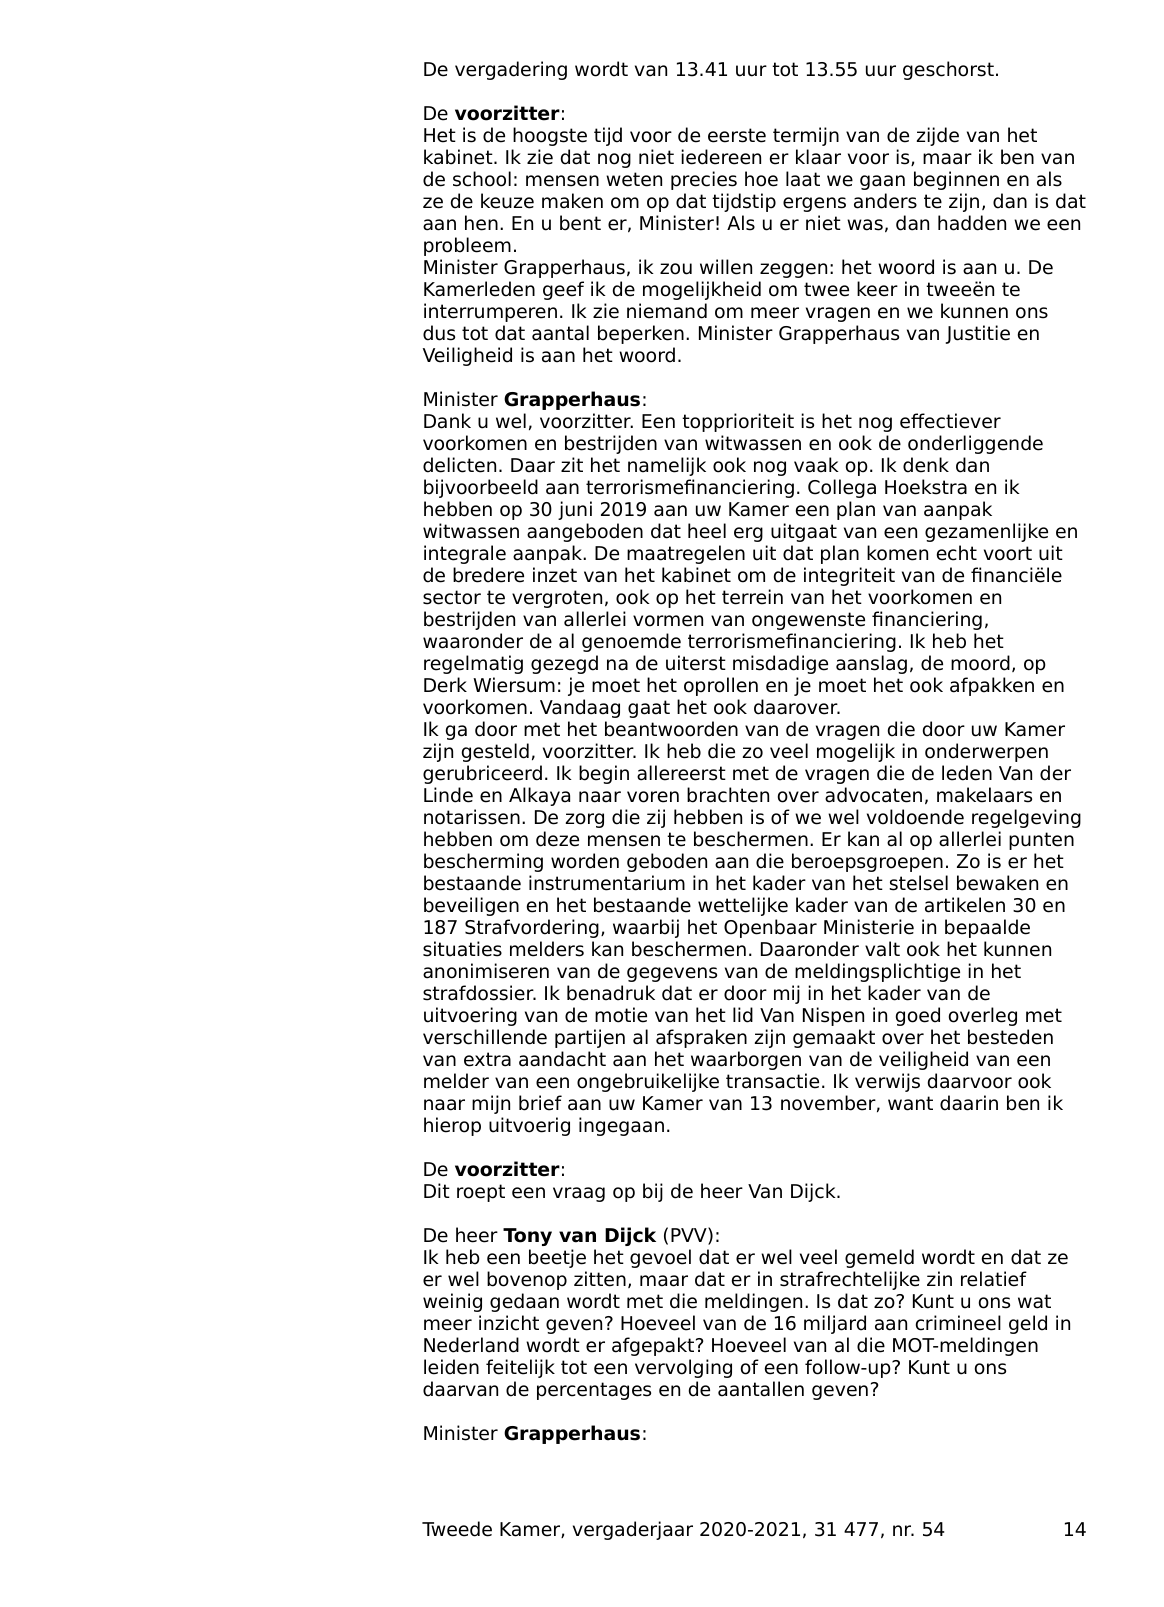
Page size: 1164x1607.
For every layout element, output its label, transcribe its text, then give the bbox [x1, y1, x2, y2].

text Dank u wel, voorzitter. Een topprioriteit is het nog effectiever voorkomen en bestrijden van witwassen en ook de onderliggende delicten. Daar zit het namelijk ook nog vaak op. Ik denk dan bijvoorbeeld aan terrorismefinanciering. Collega Hoekstra en ik hebben op 30 juni 2019 aan uw Kamer een plan van aanpak witwassen aangeboden dat heel erg uitgaat van een gezamenlijke en integrale aanpak. De maatregelen uit dat plan komen echt voort uit de bredere inzet van het kabinet om de integriteit van de financiële sector te vergroten, ook op het terrein van het voorkomen en bestrijden van allerlei vormen van ongewenste financiering, waaronder de al genoemde terrorismefinanciering. Ik heb het regelmatig gezegd na de uiterst misdadige aanslag, de moord, op Derk Wiersum: je moet het oprollen en je moet het ook afpakken en voorkomen. Vandaag gaat het ook daarover. [422, 411, 1087, 719]
text Het is de hoogste tijd voor de eerste termijn van de zijde van het kabinet. Ik zie dat nog niet iedereen er klaar voor is, maar ik ben van de school: mensen weten precies hoe laat we gaan beginnen en als ze de keuze maken om op dat tijdstip ergens anders te zijn, dan is dat aan hen. En u bent er, Minister! Als u er niet was, dan hadden we een probleem. [422, 125, 1087, 257]
text Minister Grapperhaus: [422, 389, 1087, 411]
text Minister Grapperhaus: [422, 1423, 1087, 1445]
text Minister Grapperhaus, ik zou willen zeggen: het woord is aan u. De Kamerleden geef ik de mogelijkheid om twee keer in tweeën te interrumperen. Ik zie niemand om meer vragen en we kunnen ons dus tot dat aantal beperken. Minister Grapperhaus van Justitie en Veiligheid is aan het woord. [422, 257, 1087, 367]
text De voorzitter: [422, 1159, 1087, 1181]
text De heer Tony van Dijck (PVV): [422, 1225, 1087, 1247]
text De voorzitter: [422, 103, 1087, 125]
text De vergadering wordt van 13.41 uur tot 13.55 uur geschorst. [422, 59, 1087, 81]
text Dit roept een vraag op bij de heer Van Dijck. [422, 1181, 1087, 1203]
text Ik heb een beetje het gevoel dat er wel veel gemeld wordt en dat ze er wel bovenop zitten, maar dat er in strafrechtelijke zin relatief weinig gedaan wordt met die meldingen. Is dat zo? Kunt u ons wat meer inzicht geven? Hoeveel van de 16 miljard aan crimineel geld in Nederland wordt er afgepakt? Hoeveel van al die MOT-meldingen leiden feitelijk tot een vervolging of een follow-up? Kunt u ons daarvan de percentages en de aantallen geven? [422, 1247, 1087, 1401]
text Ik ga door met het beantwoorden van de vragen die door uw Kamer zijn gesteld, voorzitter. Ik heb die zo veel mogelijk in onderwerpen gerubriceerd. Ik begin allereerst met de vragen die de leden Van der Linde en Alkaya naar voren brachten over advocaten, makelaars en notarissen. De zorg die zij hebben is of we wel voldoende regelgeving hebben om deze mensen te beschermen. Er kan al op allerlei punten bescherming worden geboden aan die beroepsgroepen. Zo is er het bestaande instrumentarium in het kader van het stelsel bewaken en beveiligen en het bestaande wettelijke kader van de artikelen 30 en 187 Strafvordering, waarbij het Openbaar Ministerie in bepaalde situaties melders kan beschermen. Daaronder valt ook het kunnen anonimiseren van de gegevens van de meldingsplichtige in het strafdossier. Ik benadruk dat er door mij in het kader van de uitvoering van de motie van het lid Van Nispen in goed overleg met verschillende partijen al afspraken zijn gemaakt over het besteden van extra aandacht aan het waarborgen van de veiligheid van een melder van een ongebruikelijke transactie. Ik verwijs daarvoor ook naar mijn brief aan uw Kamer van 13 november, want daarin ben ik hierop uitvoerig ingegaan. [422, 719, 1087, 1136]
